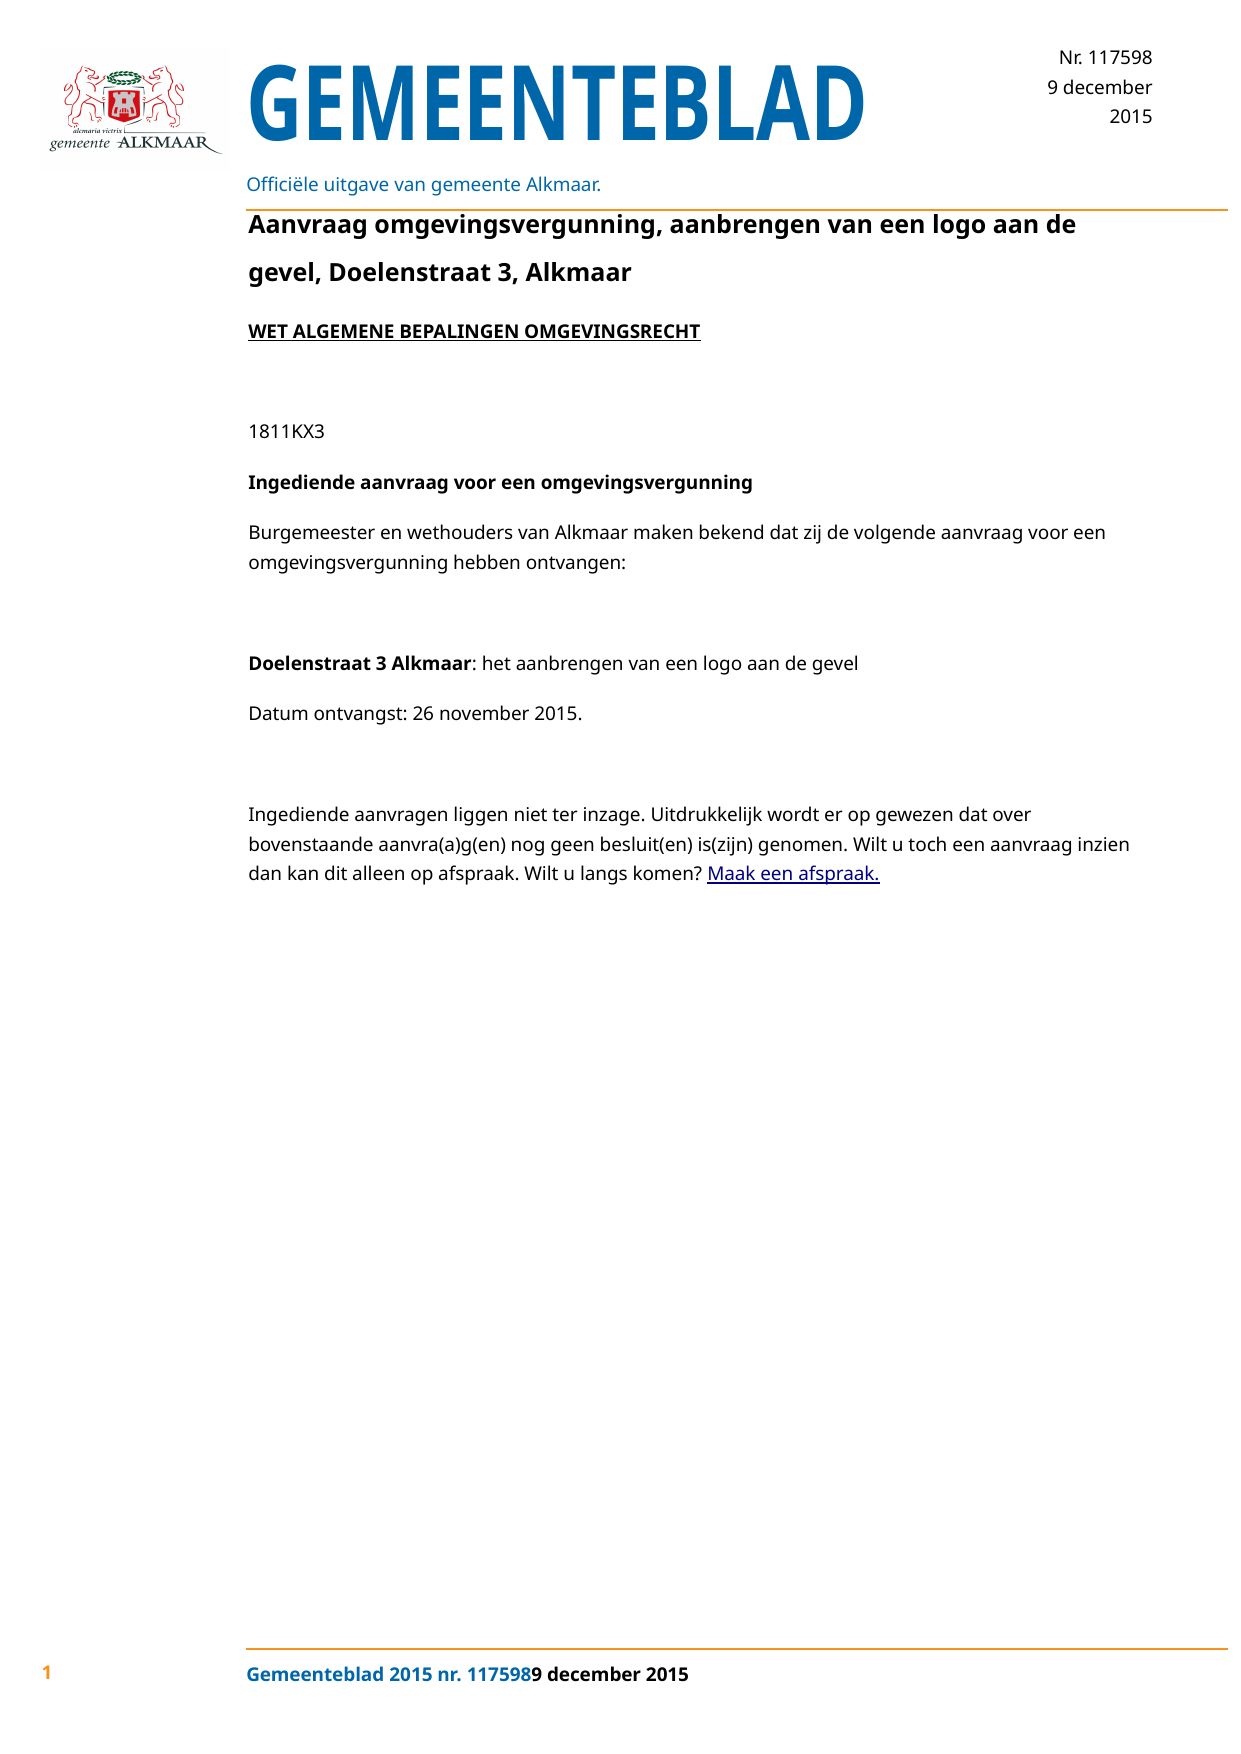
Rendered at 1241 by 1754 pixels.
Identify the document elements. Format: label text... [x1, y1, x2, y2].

text Doelenstraat 3 Alkmaar: het aanbrengen van een logo aan de gevel [248, 650, 1152, 676]
text WET ALGEMENE BEPALINGEN OMGEVINGSRECHT [248, 318, 1152, 344]
text Aanvraag omgevingsvergunning, aanbrengen van een logo aan de gevel, Doelenstraat 3, Alkmaar [248, 211, 1152, 288]
text 1811KX3 [248, 419, 1152, 444]
text Ingediende aanvraag voor een omgevingsvergunning [248, 469, 1152, 495]
picture [41, 47, 231, 172]
text Burgemeester en wethouders van Alkmaar maken bekend dat zij de volgende aanvraag voor een omgevingsvergunning hebben ontvangen: [248, 519, 1152, 575]
text Ingediende aanvragen liggen niet ter inzage. Uitdrukkelijk wordt er op gewezen dat over bovenstaande aanvra(a)g(en) nog geen besluit(en) is(zijn) genomen. Wilt u toch een aanvraag inzien dan kan dit alleen op afspraak. Wilt u langs komen? Maak een afspraak. [248, 801, 1152, 886]
text Datum ontvangst: 26 november 2015. [248, 700, 1152, 726]
